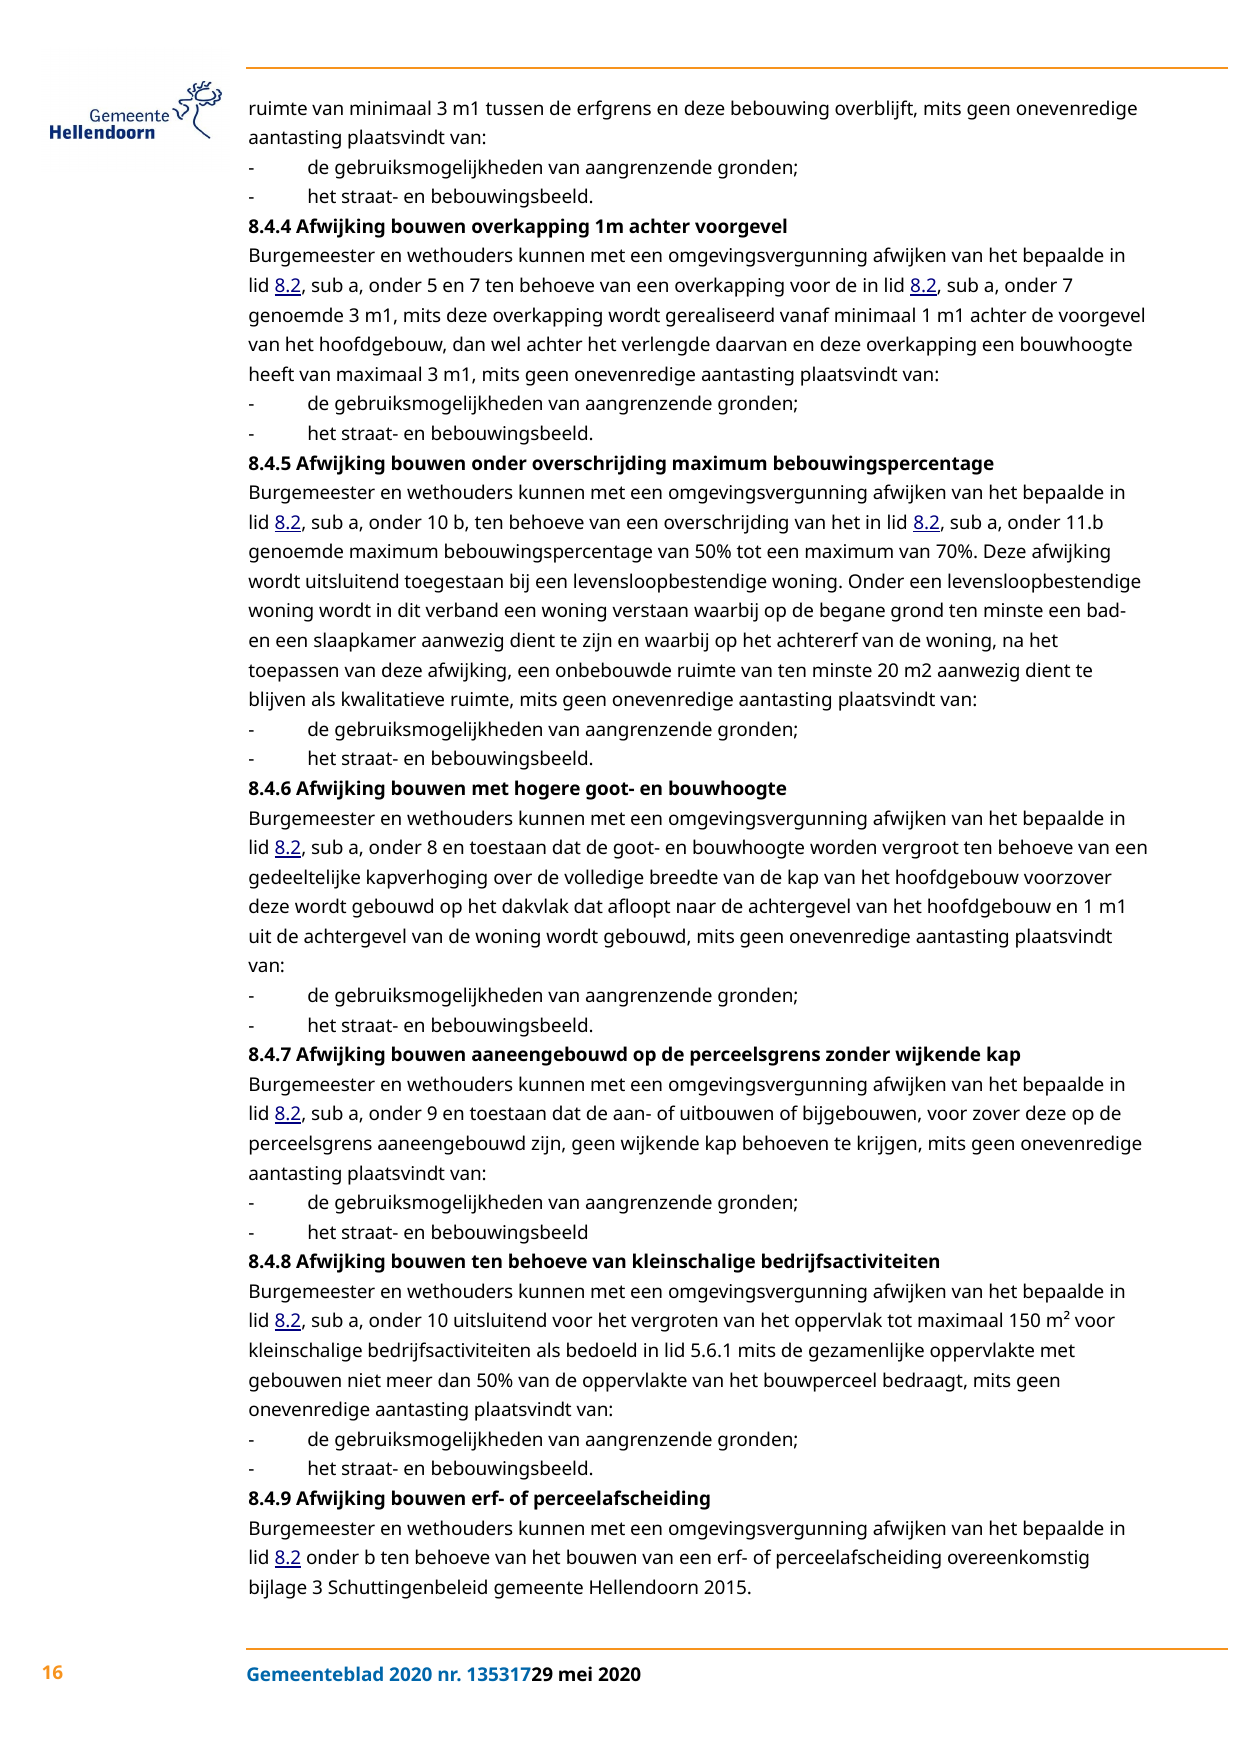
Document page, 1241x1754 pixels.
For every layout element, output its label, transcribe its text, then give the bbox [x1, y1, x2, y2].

text 8.4.7 Afwijking bouwen aaneengebouwd op de perceelsgrens zonder wijkende kap [248, 1041, 1152, 1067]
list de gebruiksmogelijkheden van aangrenzende gronden; [248, 982, 1152, 1008]
list de gebruiksmogelijkheden van aangrenzende gronden; [248, 391, 1152, 416]
text 8.4.5 Afwijking bouwen onder overschrijding maximum bebouwingspercentage [248, 450, 1152, 476]
list het straat- en bebouwingsbeeld. [248, 746, 1152, 771]
text 8.4.4 Afwijking bouwen overkapping 1m achter voorgevel [248, 213, 1152, 239]
list het straat- en bebouwingsbeeld. [248, 1456, 1152, 1481]
list de gebruiksmogelijkheden van aangrenzende gronden; [248, 716, 1152, 742]
text Burgemeester en wethouders kunnen met een omgevingsvergunning afwijken van het bepaalde in lid 8.2, sub a, onder 9 en toestaan dat de aan- of uitbouwen of bijgebouwen, voor zover deze op de perceelsgrens aaneengebouwd zijn, geen wijkende kap behoeven te krijgen, mits geen onevenredige aantasting plaatsvindt van: [248, 1071, 1152, 1186]
picture [41, 47, 231, 172]
text ruimte van minimaal 3 m1 tussen de erfgrens en deze bebouwing overblijft, mits geen onevenredige aantasting plaatsvindt van: [248, 95, 1152, 150]
text Burgemeester en wethouders kunnen met een omgevingsvergunning afwijken van het bepaalde in lid 8.2, sub a, onder 8 en toestaan dat de goot- en bouwhoogte worden vergroot ten behoeve van een gedeeltelijke kapverhoging over de volledige breedte van de kap van het hoofdgebouw voorzover deze wordt gebouwd op het dakvlak dat afloopt naar de achtergevel van het hoofdgebouw en 1 m1 uit de achtergevel van de woning wordt gebouwd, mits geen onevenredige aantasting plaatsvindt van: [248, 805, 1152, 978]
text Burgemeester en wethouders kunnen met een omgevingsvergunning afwijken van het bepaalde in lid 8.2, sub a, onder 10 uitsluitend voor het vergroten van het oppervlak tot maximaal 150 m² voor kleinschalige bedrijfsactiviteiten als bedoeld in lid 5.6.1 mits de gezamenlijke oppervlakte met gebouwen niet meer dan 50% van de oppervlakte van het bouwperceel bedraagt, mits geen onevenredige aantasting plaatsvindt van: [248, 1278, 1152, 1422]
text 8.4.9 Afwijking bouwen erf- of perceelafscheiding [248, 1485, 1152, 1511]
list het straat- en bebouwingsbeeld. [248, 1012, 1152, 1038]
text 8.4.8 Afwijking bouwen ten behoeve van kleinschalige bedrijfsactiviteiten [248, 1248, 1152, 1274]
text Burgemeester en wethouders kunnen met een omgevingsvergunning afwijken van het bepaalde in lid 8.2, sub a, onder 10 b, ten behoeve van een overschrijding van het in lid 8.2, sub a, onder 11.b genoemde maximum bebouwingspercentage van 50% tot een maximum van 70%. Deze afwijking wordt uitsluitend toegestaan bij een levensloopbestendige woning. Onder een levensloopbestendige woning wordt in dit verband een woning verstaan waarbij op de begane grond ten minste een bad- en een slaapkamer aanwezig dient te zijn en waarbij op het achtererf van de woning, na het toepassen van deze afwijking, een onbebouwde ruimte van ten minste 20 m2 aanwezig dient te blijven als kwalitatieve ruimte, mits geen onevenredige aantasting plaatsvindt van: [248, 479, 1152, 712]
list het straat- en bebouwingsbeeld [248, 1219, 1152, 1245]
list de gebruiksmogelijkheden van aangrenzende gronden; [248, 1426, 1152, 1452]
list de gebruiksmogelijkheden van aangrenzende gronden; [248, 154, 1152, 180]
text Burgemeester en wethouders kunnen met een omgevingsvergunning afwijken van het bepaalde in lid 8.2 onder b ten behoeve van het bouwen van een erf- of perceelafscheiding overeenkomstig bijlage 3 Schuttingenbeleid gemeente Hellendoorn 2015. [248, 1515, 1152, 1600]
text 8.4.6 Afwijking bouwen met hogere goot- en bouwhoogte [248, 775, 1152, 801]
text Burgemeester en wethouders kunnen met een omgevingsvergunning afwijken van het bepaalde in lid 8.2, sub a, onder 5 en 7 ten behoeve van een overkapping voor de in lid 8.2, sub a, onder 7 genoemde 3 m1, mits deze overkapping wordt gerealiseerd vanaf minimaal 1 m1 achter de voorgevel van het hoofdgebouw, dan wel achter het verlengde daarvan en deze overkapping een bouwhoogte heeft van maximaal 3 m1, mits geen onevenredige aantasting plaatsvindt van: [248, 243, 1152, 387]
list het straat- en bebouwingsbeeld. [248, 420, 1152, 446]
list het straat- en bebouwingsbeeld. [248, 183, 1152, 209]
list de gebruiksmogelijkheden van aangrenzende gronden; [248, 1189, 1152, 1215]
